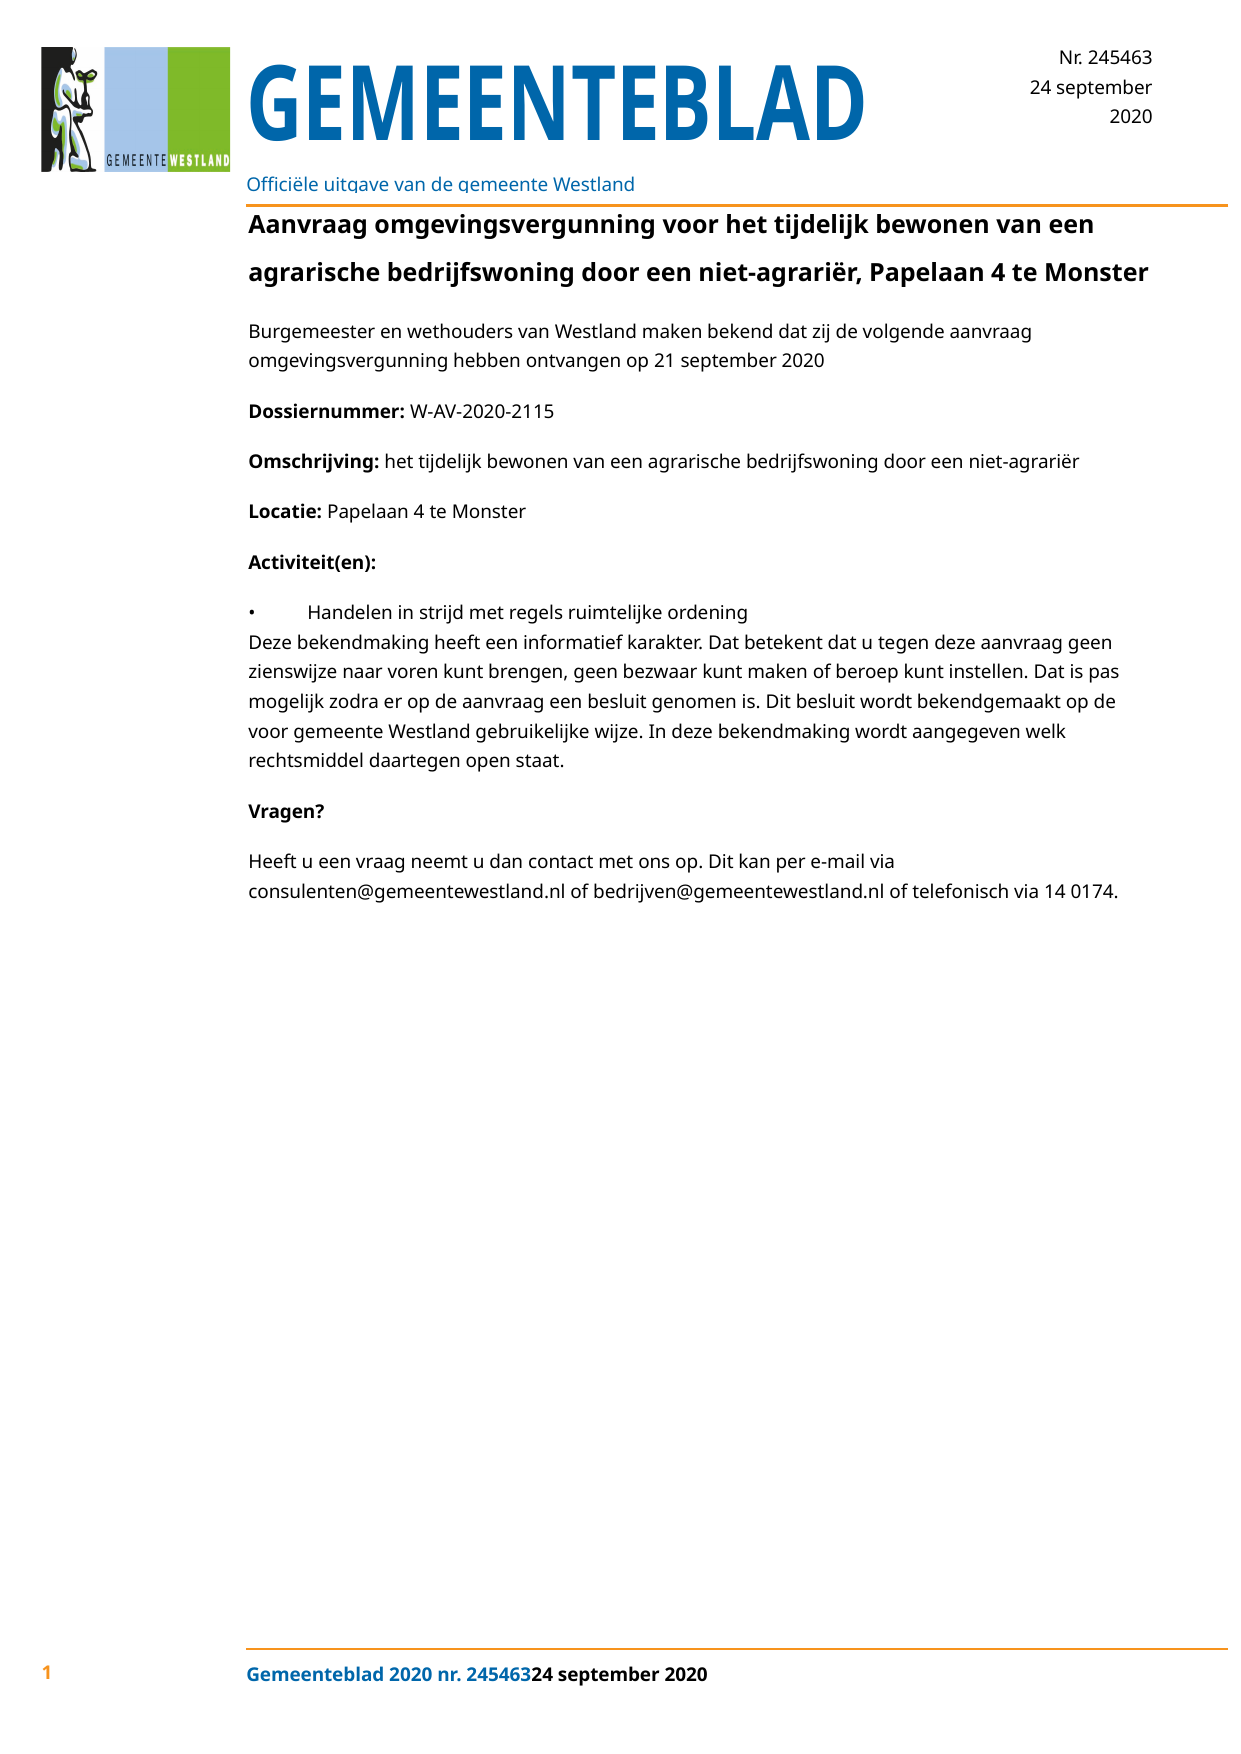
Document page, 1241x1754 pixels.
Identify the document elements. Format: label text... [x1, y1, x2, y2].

text Omschrijving: het tijdelijk bewonen van een agrarische bedrijfswoning door een niet-agrariër [248, 448, 1152, 474]
text Aanvraag omgevingsvergunning voor het tijdelijk bewonen van een agrarische bedrijfswoning door een niet-agrariër, Papelaan 4 te Monster [248, 207, 1152, 288]
text Activiteit(en): [248, 549, 1152, 575]
text Dossiernummer: W-AV-2020-2115 [248, 398, 1152, 424]
text Locatie: Papelaan 4 te Monster [248, 499, 1152, 524]
list Handelen in strijd met regels ruimtelijke ordening [248, 599, 1152, 625]
picture [41, 47, 231, 172]
text Deze bekendmaking heeft een informatief karakter. Dat betekent dat u tegen deze aanvraag geen zienswijze naar voren kunt brengen, geen bezwaar kunt maken of beroep kunt instellen. Dat is pas mogelijk zodra er op de aanvraag een besluit genomen is. Dit besluit wordt bekendgemaakt op de voor gemeente Westland gebruikelijke wijze. In deze bekendmaking wordt aangegeven welk rechtsmiddel daartegen open staat. [248, 629, 1152, 773]
text Burgemeester en wethouders van Westland maken bekend dat zij de volgende aanvraag omgevingsvergunning hebben ontvangen op 21 september 2020 [248, 318, 1152, 373]
text Heeft u een vraag neemt u dan contact met ons op. Dit kan per e-mail via consulenten@gemeentewestland.nl of bedrijven@gemeentewestland.nl of telefonisch via 14 0174. [248, 848, 1152, 904]
text Vragen? [248, 798, 1152, 824]
